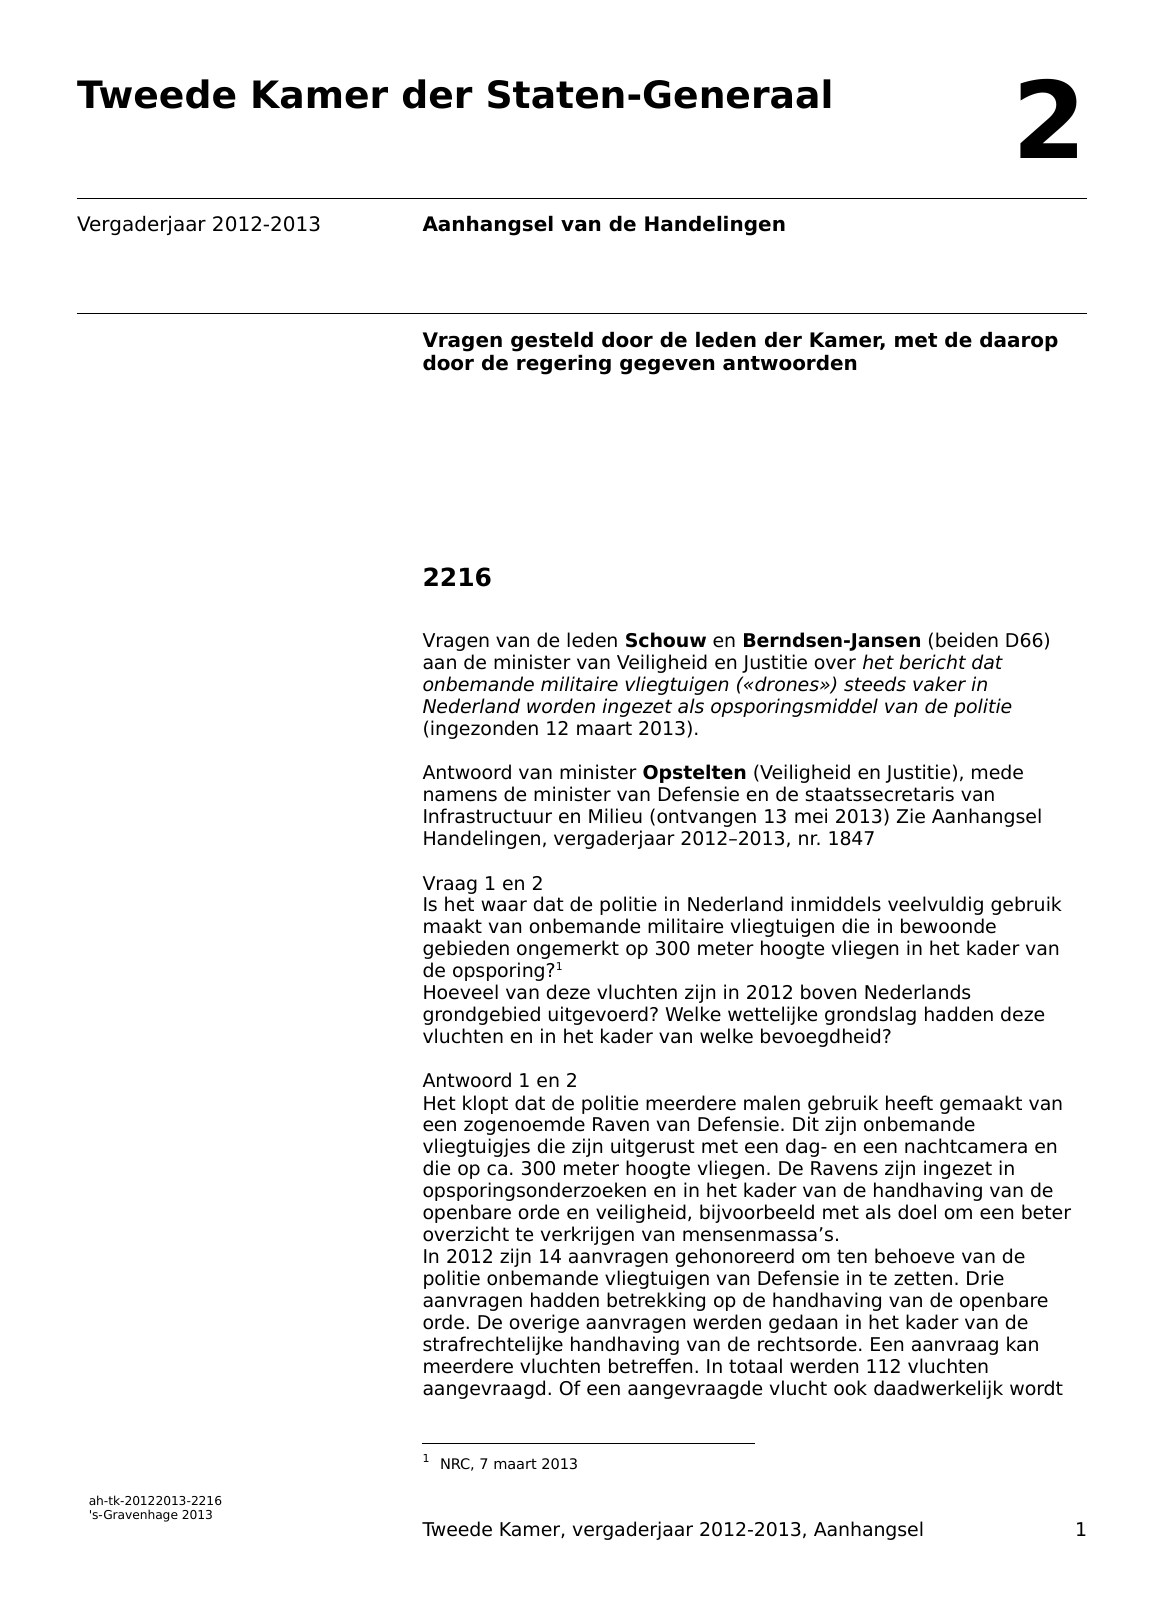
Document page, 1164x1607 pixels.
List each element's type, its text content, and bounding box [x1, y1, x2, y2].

table_cell [77, 314, 422, 375]
table_header Tweede Kamer der Staten-Generaal [77, 59, 886, 198]
text Vraag 1 en 2 [422, 872, 1087, 894]
table_cell Vragen gesteld door de leden der Kamer, met de daarop door de regering gegeven antwoorden [422, 314, 1087, 375]
text Is het waar dat de politie in Nederland inmiddels veelvuldig gebruik maakt van onbemande militaire vliegtuigen die in bewoonde gebieden ongemerkt op 300 meter hoogte vliegen in het kader van de opsporing? [422, 894, 1087, 982]
table_cell Vergaderjaar 2012-2013 [77, 199, 422, 313]
text 's-Gravenhage 2013 [88, 1508, 323, 1522]
text In 2012 zijn 14 aanvragen gehonoreerd om ten behoeve van de politie onbemande vliegtuigen van Defensie in te zetten. Drie aanvragen hadden betrekking op de handhaving van de openbare orde. De overige aanvragen werden gedaan in het kader van de strafrechtelijke handhaving van de rechtsorde. Een aanvraag kan meerdere vluchten betreffen. In totaal werden 112 vluchten aangevraagd. Of een aangevraagde vlucht ook daadwerkelijk wordt [422, 1246, 1087, 1400]
table_cell Aanhangsel van de Handelingen [422, 199, 1087, 313]
text 2216 [422, 563, 1087, 592]
text Antwoord 1 en 2 [422, 1070, 1087, 1092]
text Vragen van de leden Schouw en Berndsen-Jansen (beiden D66) aan de minister van Veiligheid en Justitie over het bericht dat onbemande militaire vliegtuigen («drones») steeds vaker in Nederland worden ingezet als opsporingsmiddel van de politie (ingezonden 12 maart 2013). [422, 630, 1087, 740]
text Hoeveel van deze vluchten zijn in 2012 boven Nederlands grondgebied uitgevoerd? Welke wettelijke grondslag hadden deze vluchten en in het kader van welke bevoegdheid? [422, 982, 1087, 1048]
text Het klopt dat de politie meerdere malen gebruik heeft gemaakt van een zogenoemde Raven van Defensie. Dit zijn onbemande vliegtuigjes die zijn uitgerust met een dag- en een nachtcamera en die op ca. 300 meter hoogte vliegen. De Ravens zijn ingezet in opsporingsonderzoeken en in het kader van de handhaving van de openbare orde en veiligheid, bijvoorbeeld met als doel om een beter overzicht te verkrijgen van mensenmassa’s. [422, 1092, 1087, 1246]
text ah-tk-20122013-2216 [88, 1494, 323, 1508]
text Antwoord van minister Opstelten (Veiligheid en Justitie), mede namens de minister van Defensie en de staatssecretaris van Infrastructuur en Milieu (ontvangen 13 mei 2013) Zie Aanhangsel Handelingen, vergaderjaar 2012–2013, nr. 1847 [422, 762, 1087, 850]
table_header 2 [886, 59, 1087, 198]
text NRC, 7 maart 2013 [422, 1452, 1087, 1474]
